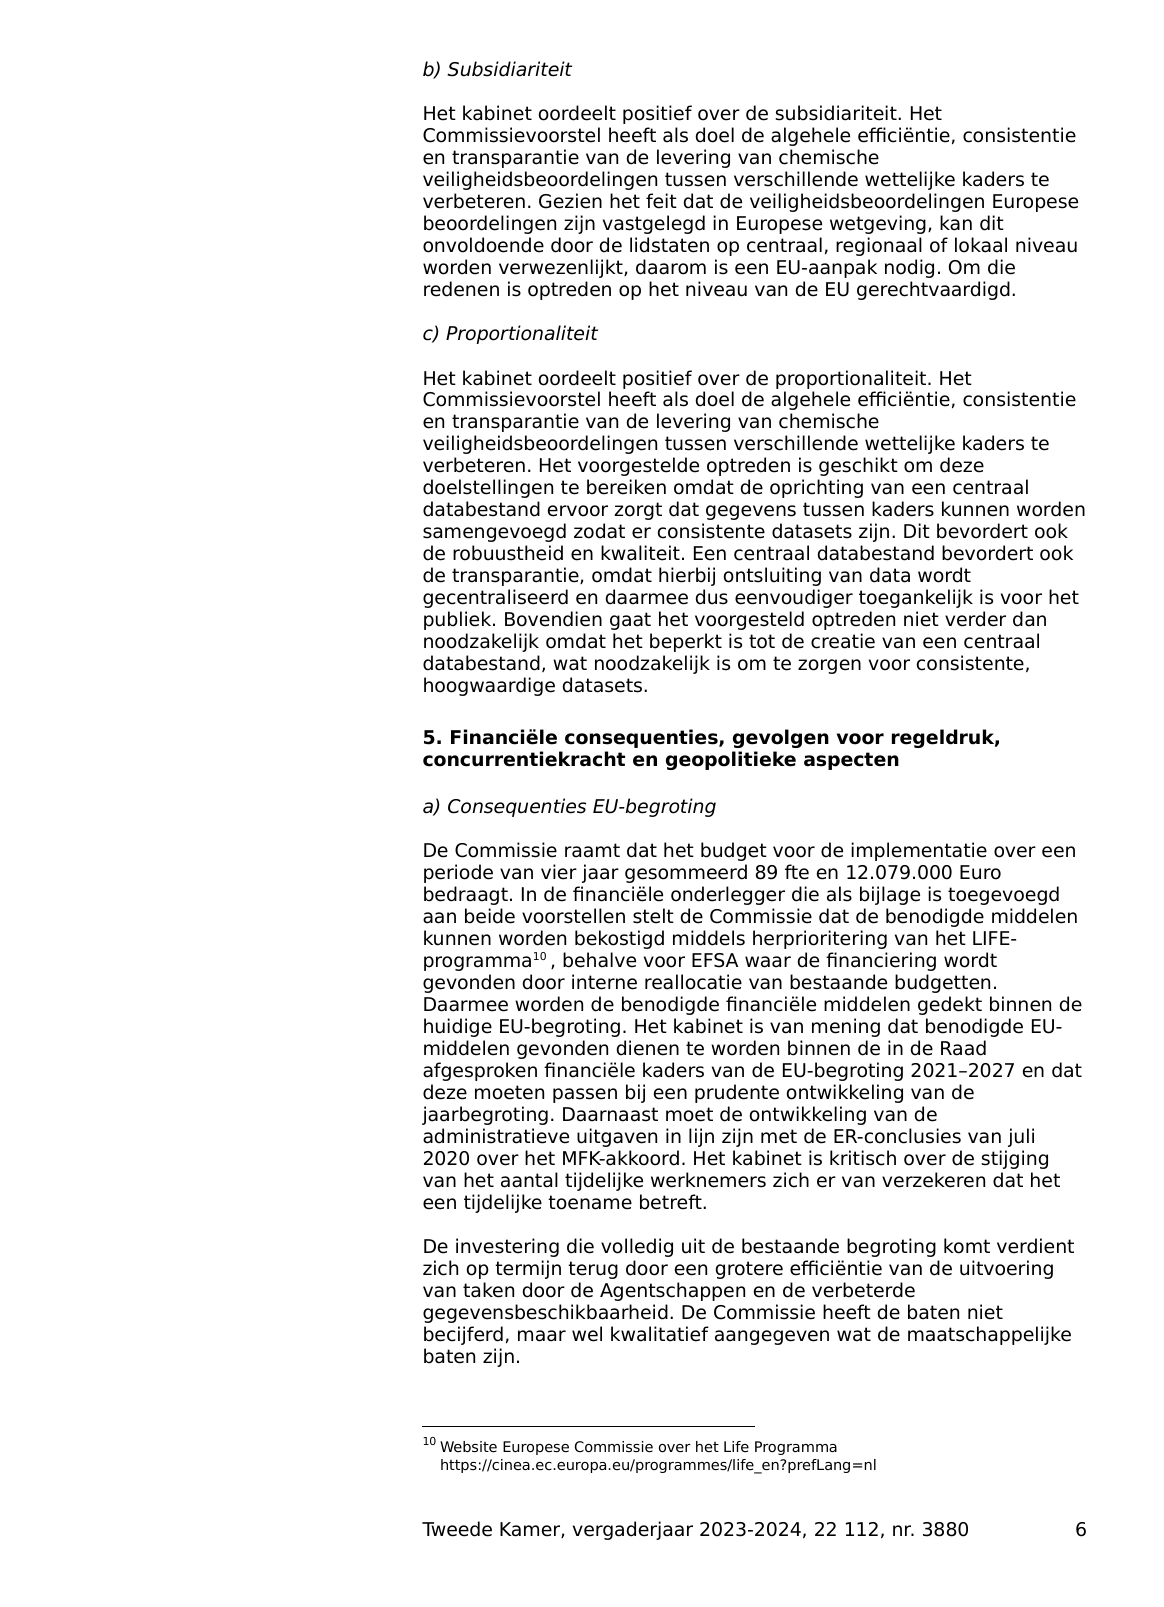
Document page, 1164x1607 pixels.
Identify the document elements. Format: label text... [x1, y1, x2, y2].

text Website Europese Commissie over het Life Programma https://cinea.ec.europa.eu/programmes/life_en?prefLang=nl [422, 1435, 1087, 1474]
subtitle b) Subsidiariteit [422, 59, 1087, 81]
subtitle c) Proportionaliteit [422, 323, 1087, 345]
text Het kabinet oordeelt positief over de subsidiariteit. Het Commissievoorstel heeft als doel de algehele efficiëntie, consistentie en transparantie van de levering van chemische veiligheidsbeoordelingen tussen verschillende wettelijke kaders te verbeteren. Gezien het feit dat de veiligheidsbeoordelingen Europese beoordelingen zijn vastgelegd in Europese wetgeving, kan dit onvoldoende door de lidstaten op centraal, regionaal of lokaal niveau worden verwezenlijkt, daarom is een EU-aanpak nodig. Om die redenen is optreden op het niveau van de EU gerechtvaardigd. [422, 103, 1087, 301]
text De Commissie raamt dat het budget voor de implementatie over een periode van vier jaar gesommeerd 89 fte en 12.079.000 Euro bedraagt. In de financiële onderlegger die als bijlage is toegevoegd aan beide voorstellen stelt de Commissie dat de benodigde middelen kunnen worden bekostigd middels herprioritering van het LIFE-programma, behalve voor EFSA waar de financiering wordt gevonden door interne reallocatie van bestaande budgetten. Daarmee worden de benodigde financiële middelen gedekt binnen de huidige EU-begroting. Het kabinet is van mening dat benodigde EU-middelen gevonden dienen te worden binnen de in de Raad afgesproken financiële kaders van de EU-begroting 2021–2027 en dat deze moeten passen bij een prudente ontwikkeling van de jaarbegroting. Daarnaast moet de ontwikkeling van de administratieve uitgaven in lijn zijn met de ER-conclusies van juli 2020 over het MFK-akkoord. Het kabinet is kritisch over de stijging van het aantal tijdelijke werknemers zich er van verzekeren dat het een tijdelijke toename betreft. [422, 840, 1087, 1214]
text De investering die volledig uit de bestaande begroting komt verdient zich op termijn terug door een grotere efficiëntie van de uitvoering van taken door de Agentschappen en de verbeterde gegevensbeschikbaarheid. De Commissie heeft de baten niet becijferd, maar wel kwalitatief aangegeven wat de maatschappelijke baten zijn. [422, 1236, 1087, 1368]
subtitle a) Consequenties EU-begroting [422, 796, 1087, 818]
text Het kabinet oordeelt positief over de proportionaliteit. Het Commissievoorstel heeft als doel de algehele efficiëntie, consistentie en transparantie van de levering van chemische veiligheidsbeoordelingen tussen verschillende wettelijke kaders te verbeteren. Het voorgestelde optreden is geschikt om deze doelstellingen te bereiken omdat de oprichting van een centraal databestand ervoor zorgt dat gegevens tussen kaders kunnen worden samengevoegd zodat er consistente datasets zijn. Dit bevordert ook de robuustheid en kwaliteit. Een centraal databestand bevordert ook de transparantie, omdat hierbij ontsluiting van data wordt gecentraliseerd en daarmee dus eenvoudiger toegankelijk is voor het publiek. Bovendien gaat het voorgesteld optreden niet verder dan noodzakelijk omdat het beperkt is tot de creatie van een centraal databestand, wat noodzakelijk is om te zorgen voor consistente, hoogwaardige datasets. [422, 367, 1087, 697]
subtitle 5. Financiële consequenties, gevolgen voor regeldruk, concurrentiekracht en geopolitieke aspecten [422, 727, 1087, 771]
